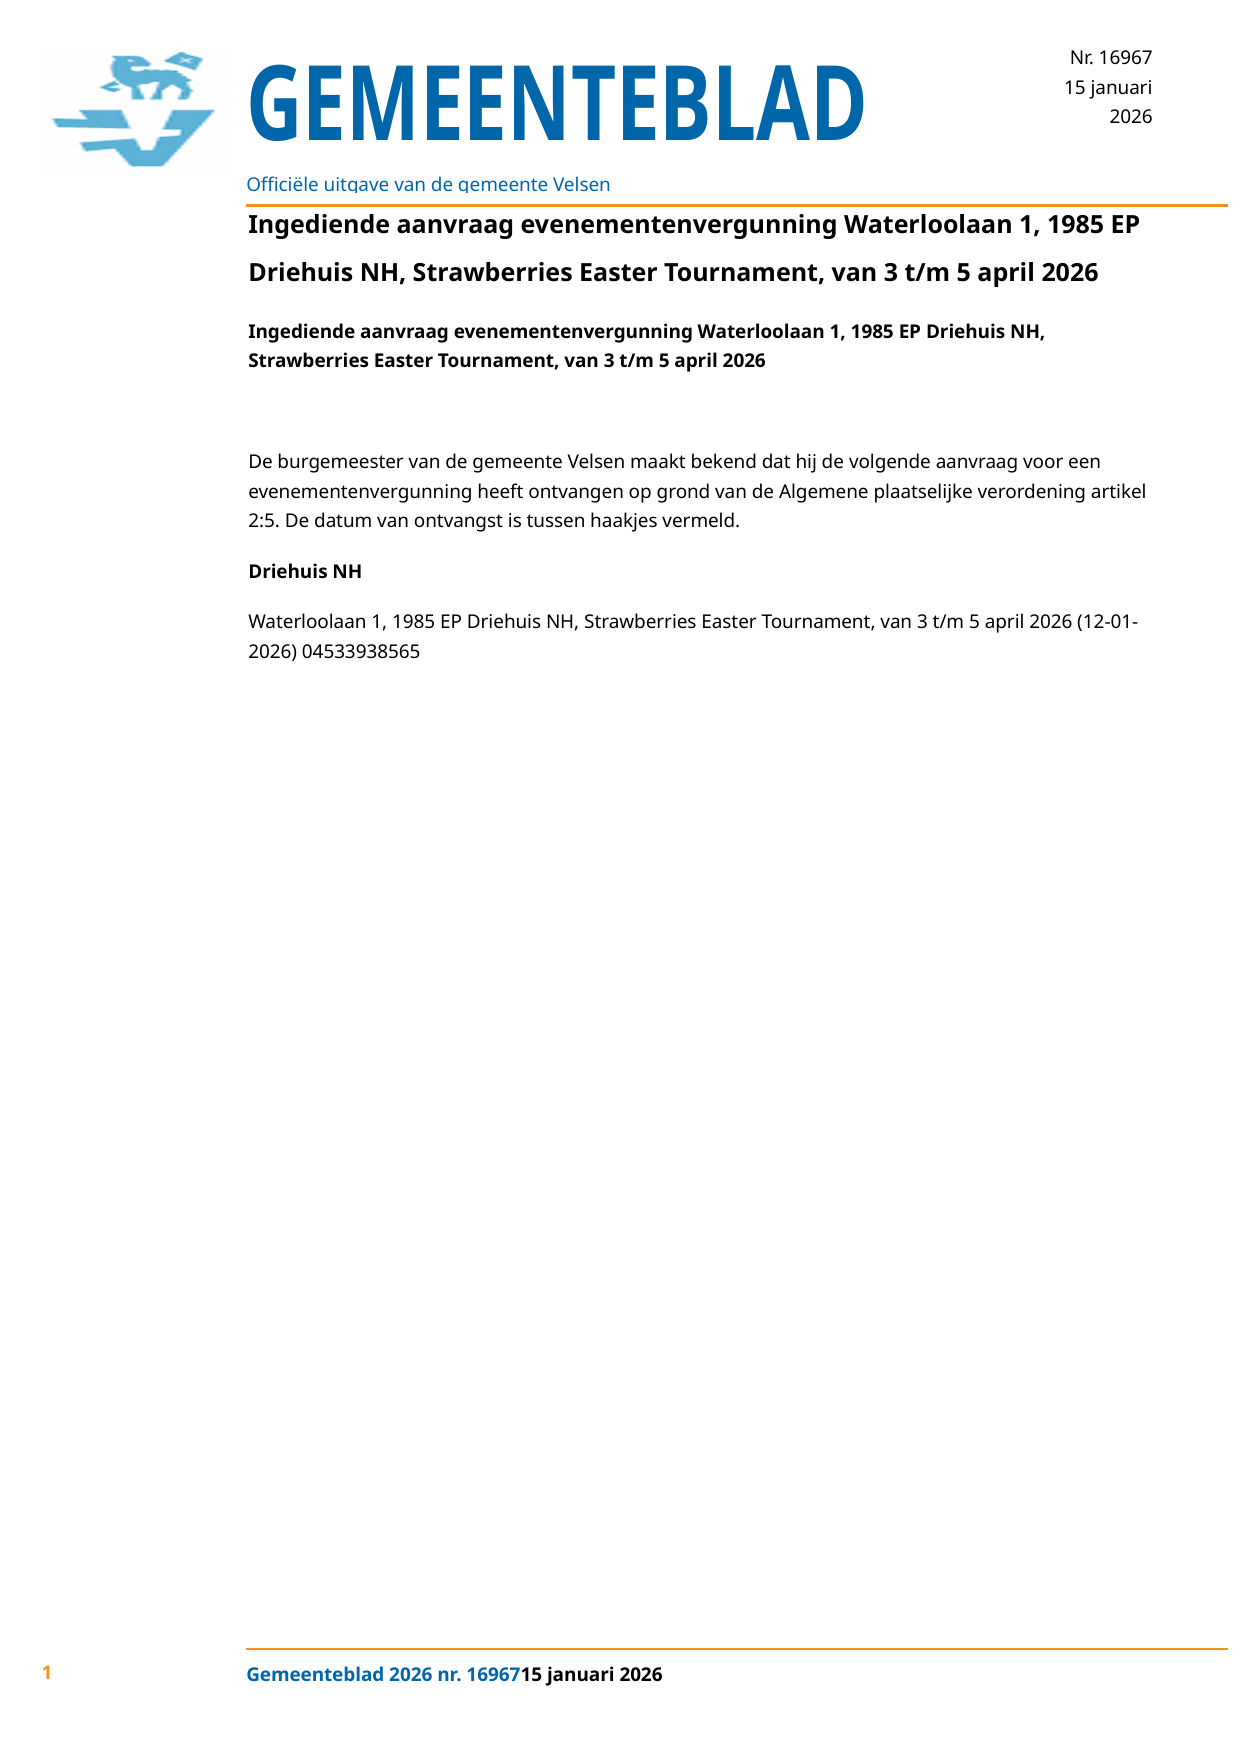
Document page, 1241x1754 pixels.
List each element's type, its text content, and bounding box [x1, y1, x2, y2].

picture [41, 47, 231, 172]
text Waterloolaan 1, 1985 EP Driehuis NH, Strawberries Easter Tournament, van 3 t/m 5 april 2026 (12-01-2026) 04533938565 [248, 608, 1152, 664]
text De burgemeester van de gemeente Velsen maakt bekend dat hij de volgende aanvraag voor een evenementenvergunning heeft ontvangen op grond van de Algemene plaatselijke verordening artikel 2:5. De datum van ontvangst is tussen haakjes vermeld. [248, 448, 1152, 533]
text Ingediende aanvraag evenementenvergunning Waterloolaan 1, 1985 EP Driehuis NH, Strawberries Easter Tournament, van 3 t/m 5 april 2026 [248, 318, 1152, 373]
text Driehuis NH [248, 558, 1152, 584]
text Ingediende aanvraag evenementenvergunning Waterloolaan 1, 1985 EP Driehuis NH, Strawberries Easter Tournament, van 3 t/m 5 april 2026 [248, 207, 1152, 288]
